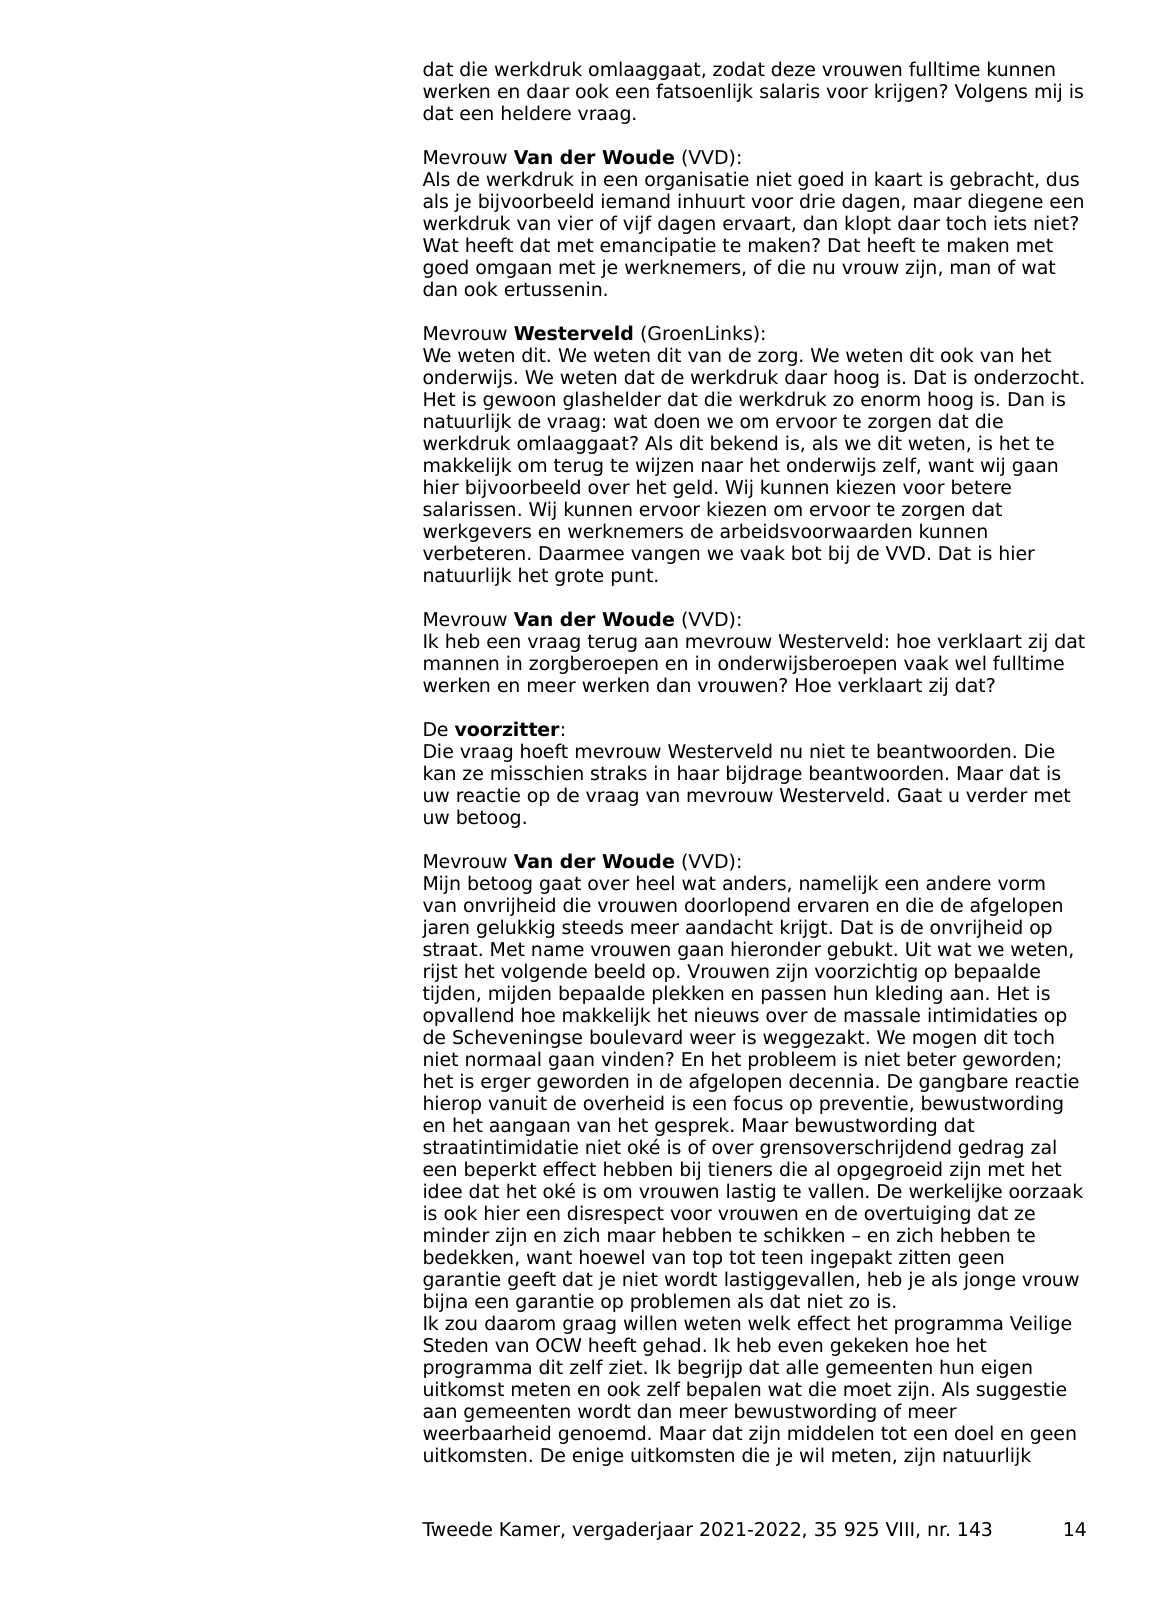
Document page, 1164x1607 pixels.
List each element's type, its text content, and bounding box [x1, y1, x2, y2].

text Ik zou daarom graag willen weten welk effect het programma Veilige Steden van OCW heeft gehad. Ik heb even gekeken hoe het programma dit zelf ziet. Ik begrijp dat alle gemeenten hun eigen uitkomst meten en ook zelf bepalen wat die moet zijn. Als suggestie aan gemeenten wordt dan meer bewustwording of meer weerbaarheid genoemd. Maar dat zijn middelen tot een doel en geen uitkomsten. De enige uitkomsten die je wil meten, zijn natuurlijk [422, 1313, 1087, 1467]
text Mevrouw Van der Woude (VVD): [422, 609, 1087, 631]
text Als de werkdruk in een organisatie niet goed in kaart is gebracht, dus als je bijvoorbeeld iemand inhuurt voor drie dagen, maar diegene een werkdruk van vier of vijf dagen ervaart, dan klopt daar toch iets niet? Wat heeft dat met emancipatie te maken? Dat heeft te maken met goed omgaan met je werknemers, of die nu vrouw zijn, man of wat dan ook ertussenin. [422, 169, 1087, 301]
text We weten dit. We weten dit van de zorg. We weten dit ook van het onderwijs. We weten dat de werkdruk daar hoog is. Dat is onderzocht. Het is gewoon glashelder dat die werkdruk zo enorm hoog is. Dan is natuurlijk de vraag: wat doen we om ervoor te zorgen dat die werkdruk omlaaggaat? Als dit bekend is, als we dit weten, is het te makkelijk om terug te wijzen naar het onderwijs zelf, want wij gaan hier bijvoorbeeld over het geld. Wij kunnen kiezen voor betere salarissen. Wij kunnen ervoor kiezen om ervoor te zorgen dat werkgevers en werknemers de arbeidsvoorwaarden kunnen verbeteren. Daarmee vangen we vaak bot bij de VVD. Dat is hier natuurlijk het grote punt. [422, 345, 1087, 587]
text Ik heb een vraag terug aan mevrouw Westerveld: hoe verklaart zij dat mannen in zorgberoepen en in onderwijsberoepen vaak wel fulltime werken en meer werken dan vrouwen? Hoe verklaart zij dat? [422, 631, 1087, 697]
text Mevrouw Westerveld (GroenLinks): [422, 323, 1087, 345]
text Mevrouw Van der Woude (VVD): [422, 147, 1087, 169]
text Die vraag hoeft mevrouw Westerveld nu niet te beantwoorden. Die kan ze misschien straks in haar bijdrage beantwoorden. Maar dat is uw reactie op de vraag van mevrouw Westerveld. Gaat u verder met uw betoog. [422, 741, 1087, 829]
text Mevrouw Van der Woude (VVD): [422, 851, 1087, 873]
text Mijn betoog gaat over heel wat anders, namelijk een andere vorm van onvrijheid die vrouwen doorlopend ervaren en die de afgelopen jaren gelukkig steeds meer aandacht krijgt. Dat is de onvrijheid op straat. Met name vrouwen gaan hieronder gebukt. Uit wat we weten, rijst het volgende beeld op. Vrouwen zijn voorzichtig op bepaalde tijden, mijden bepaalde plekken en passen hun kleding aan. Het is opvallend hoe makkelijk het nieuws over de massale intimidaties op de Scheveningse boulevard weer is weggezakt. We mogen dit toch niet normaal gaan vinden? En het probleem is niet beter geworden; het is erger geworden in de afgelopen decennia. De gangbare reactie hierop vanuit de overheid is een focus op preventie, bewustwording en het aangaan van het gesprek. Maar bewustwording dat straatintimidatie niet oké is of over grensoverschrijdend gedrag zal een beperkt effect hebben bij tieners die al opgegroeid zijn met het idee dat het oké is om vrouwen lastig te vallen. De werkelijke oorzaak is ook hier een disrespect voor vrouwen en de overtuiging dat ze minder zijn en zich maar hebben te schikken – en zich hebben te bedekken, want hoewel van top tot teen ingepakt zitten geen garantie geeft dat je niet wordt lastiggevallen, heb je als jonge vrouw bijna een garantie op problemen als dat niet zo is. [422, 873, 1087, 1313]
text dat die werkdruk omlaaggaat, zodat deze vrouwen fulltime kunnen werken en daar ook een fatsoenlijk salaris voor krijgen? Volgens mij is dat een heldere vraag. [422, 59, 1087, 125]
text De voorzitter: [422, 719, 1087, 741]
